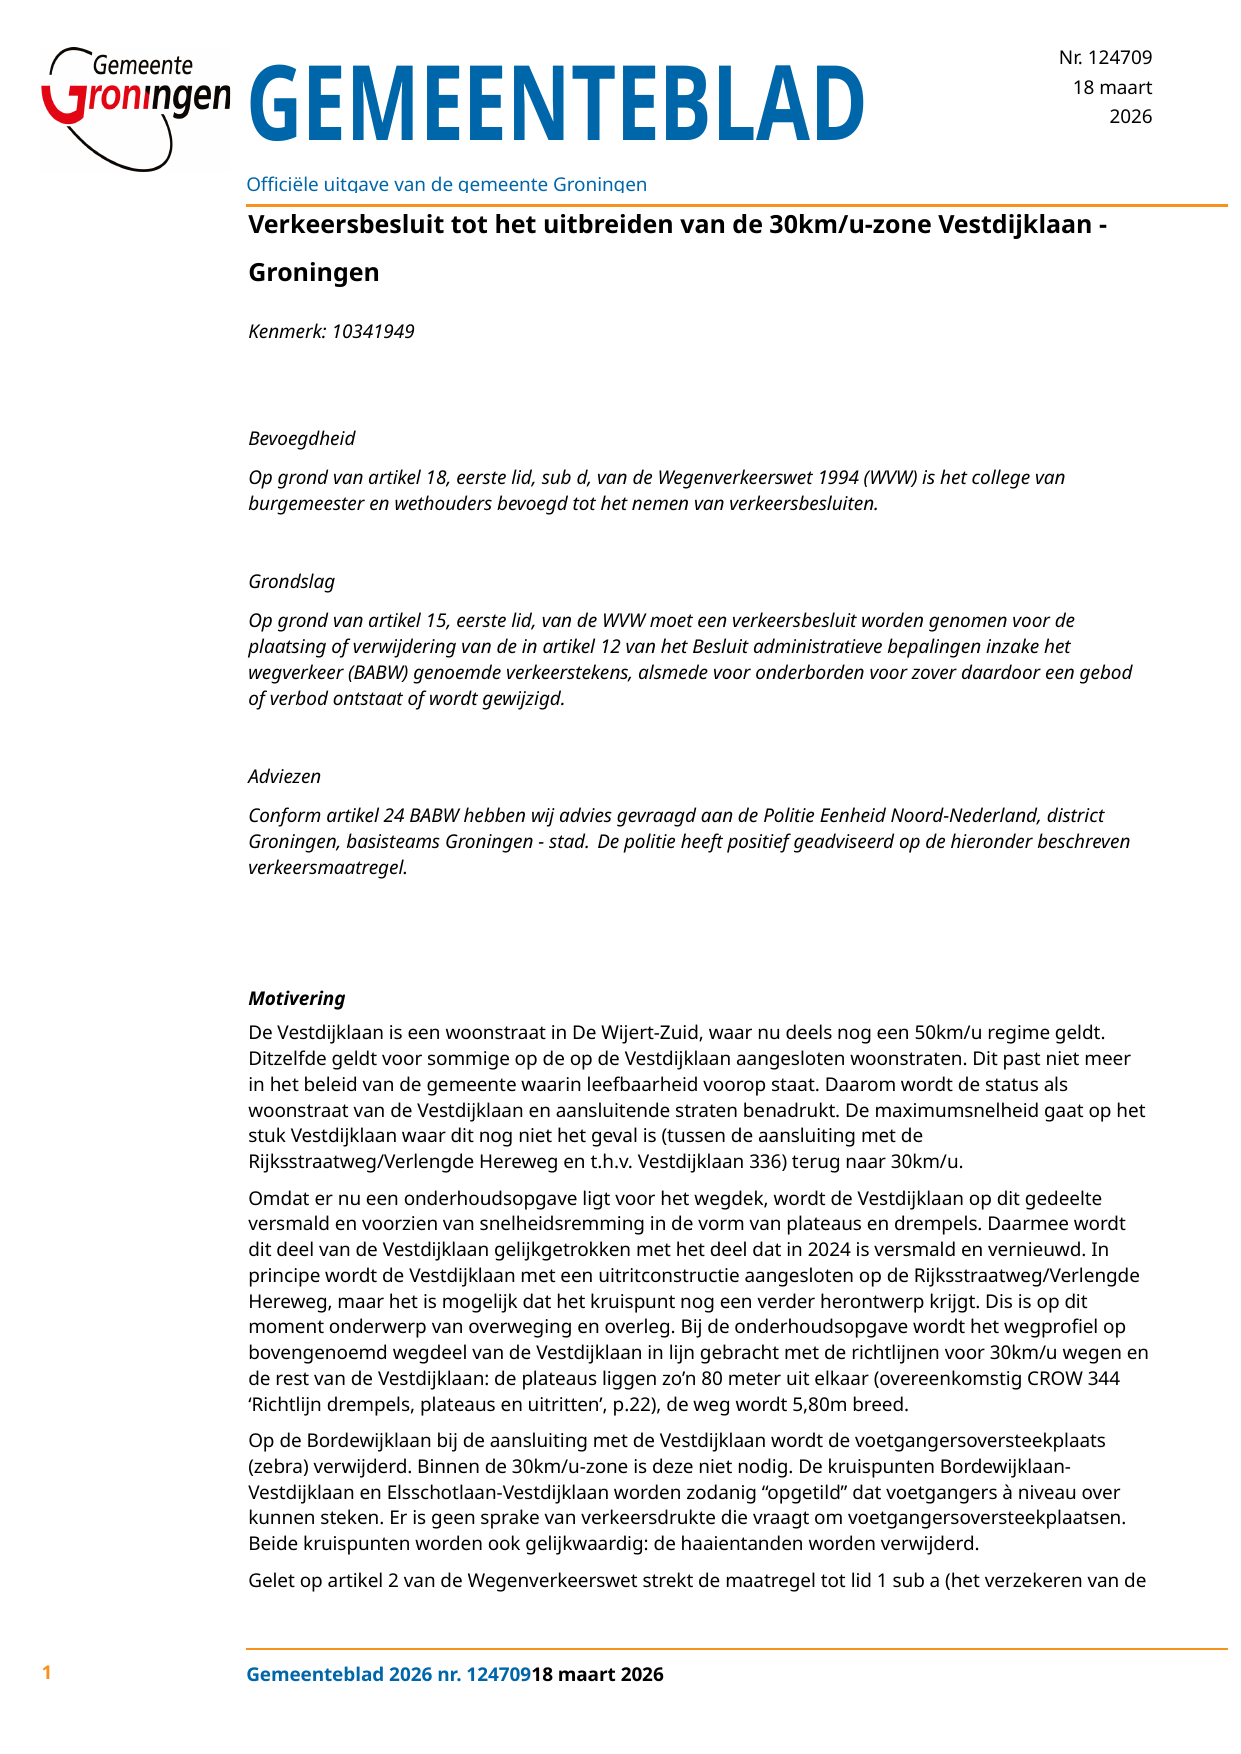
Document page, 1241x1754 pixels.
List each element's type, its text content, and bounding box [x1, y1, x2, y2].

text Gelet op artikel 2 van de Wegenverkeerswet strekt de maatregel tot lid 1 sub a (het verzekeren van de [248, 1567, 1152, 1593]
picture [41, 47, 231, 172]
text Motivering [248, 986, 1152, 1011]
text Kenmerk: 10341949 [248, 318, 1152, 344]
text Op grond van artikel 15, eerste lid, van de WVW moet een verkeersbesluit worden genomen voor de plaatsing of verwijdering van de in artikel 12 van het Besluit administratieve bepalingen inzake het wegverkeer (BABW) genoemde verkeerstekens, alsmede voor onderborden voor zover daardoor een gebod of verbod ontstaat of wordt gewijzigd. [248, 608, 1152, 711]
text Grondslag [248, 568, 1152, 594]
text Op grond van artikel 18, eerste lid, sub d, van de Wegenverkeerswet 1994 (WVW) is het college van burgemeester en wethouders bevoegd tot het nemen van verkeersbesluiten. [248, 464, 1152, 516]
text Bevoegdheid [248, 425, 1152, 451]
text De Vestdijklaan is een woonstraat in De Wijert-Zuid, waar nu deels nog een 50km/u regime geldt. Ditzelfde geldt voor sommige op de op de Vestdijklaan aangesloten woonstraten. Dit past niet meer in het beleid van de gemeente waarin leefbaarheid voorop staat. Daarom wordt de status als woonstraat van de Vestdijklaan en aansluitende straten benadrukt. De maximumsnelheid gaat op het stuk Vestdijklaan waar dit nog niet het geval is (tussen de aansluiting met de Rijksstraatweg/Verlengde Hereweg en t.h.v. Vestdijklaan 336) terug naar 30km/u. [248, 1019, 1152, 1174]
text Verkeersbesluit tot het uitbreiden van de 30km/u-zone Vestdijklaan - Groningen [248, 207, 1152, 288]
text Op de Bordewijklaan bij de aansluiting met de Vestdijklaan wordt de voetgangersoversteekplaats (zebra) verwijderd. Binnen de 30km/u-zone is deze niet nodig. De kruispunten Bordewijklaan-Vestdijklaan en Elsschotlaan-Vestdijklaan worden zodanig “opgetild” dat voetgangers à niveau over kunnen steken. Er is geen sprake van verkeersdrukte die vraagt om voetgangersoversteekplaatsen. Beide kruispunten worden ook gelijkwaardig: de haaientanden worden verwijderd. [248, 1427, 1152, 1556]
text Adviezen [248, 763, 1152, 789]
text Omdat er nu een onderhoudsopgave ligt voor het wegdek, wordt de Vestdijklaan op dit gedeelte versmald en voorzien van snelheidsremming in de vorm van plateaus en drempels. Daarmee wordt dit deel van de Vestdijklaan gelijkgetrokken met het deel dat in 2024 is versmald en vernieuwd. In principe wordt de Vestdijklaan met een uitritconstructie aangesloten op de Rijksstraatweg/Verlengde Hereweg, maar het is mogelijk dat het kruispunt nog een verder herontwerp krijgt. Dis is op dit moment onderwerp van overweging en overleg. Bij de onderhoudsopgave wordt het wegprofiel op bovengenoemd wegdeel van de Vestdijklaan in lijn gebracht met de richtlijnen voor 30km/u wegen en de rest van de Vestdijklaan: de plateaus liggen zo’n 80 meter uit elkaar (overeenkomstig CROW 344 ‘Richtlijn drempels, plateaus en uitritten’, p.22), de weg wordt 5,80m breed. [248, 1185, 1152, 1416]
text Conform artikel 24 BABW hebben wij advies gevraagd aan de Politie Eenheid Noord-Nederland, district Groningen, basisteams Groningen - stad. De politie heeft positief geadviseerd op de hieronder beschreven verkeersmaatregel. [248, 803, 1152, 880]
